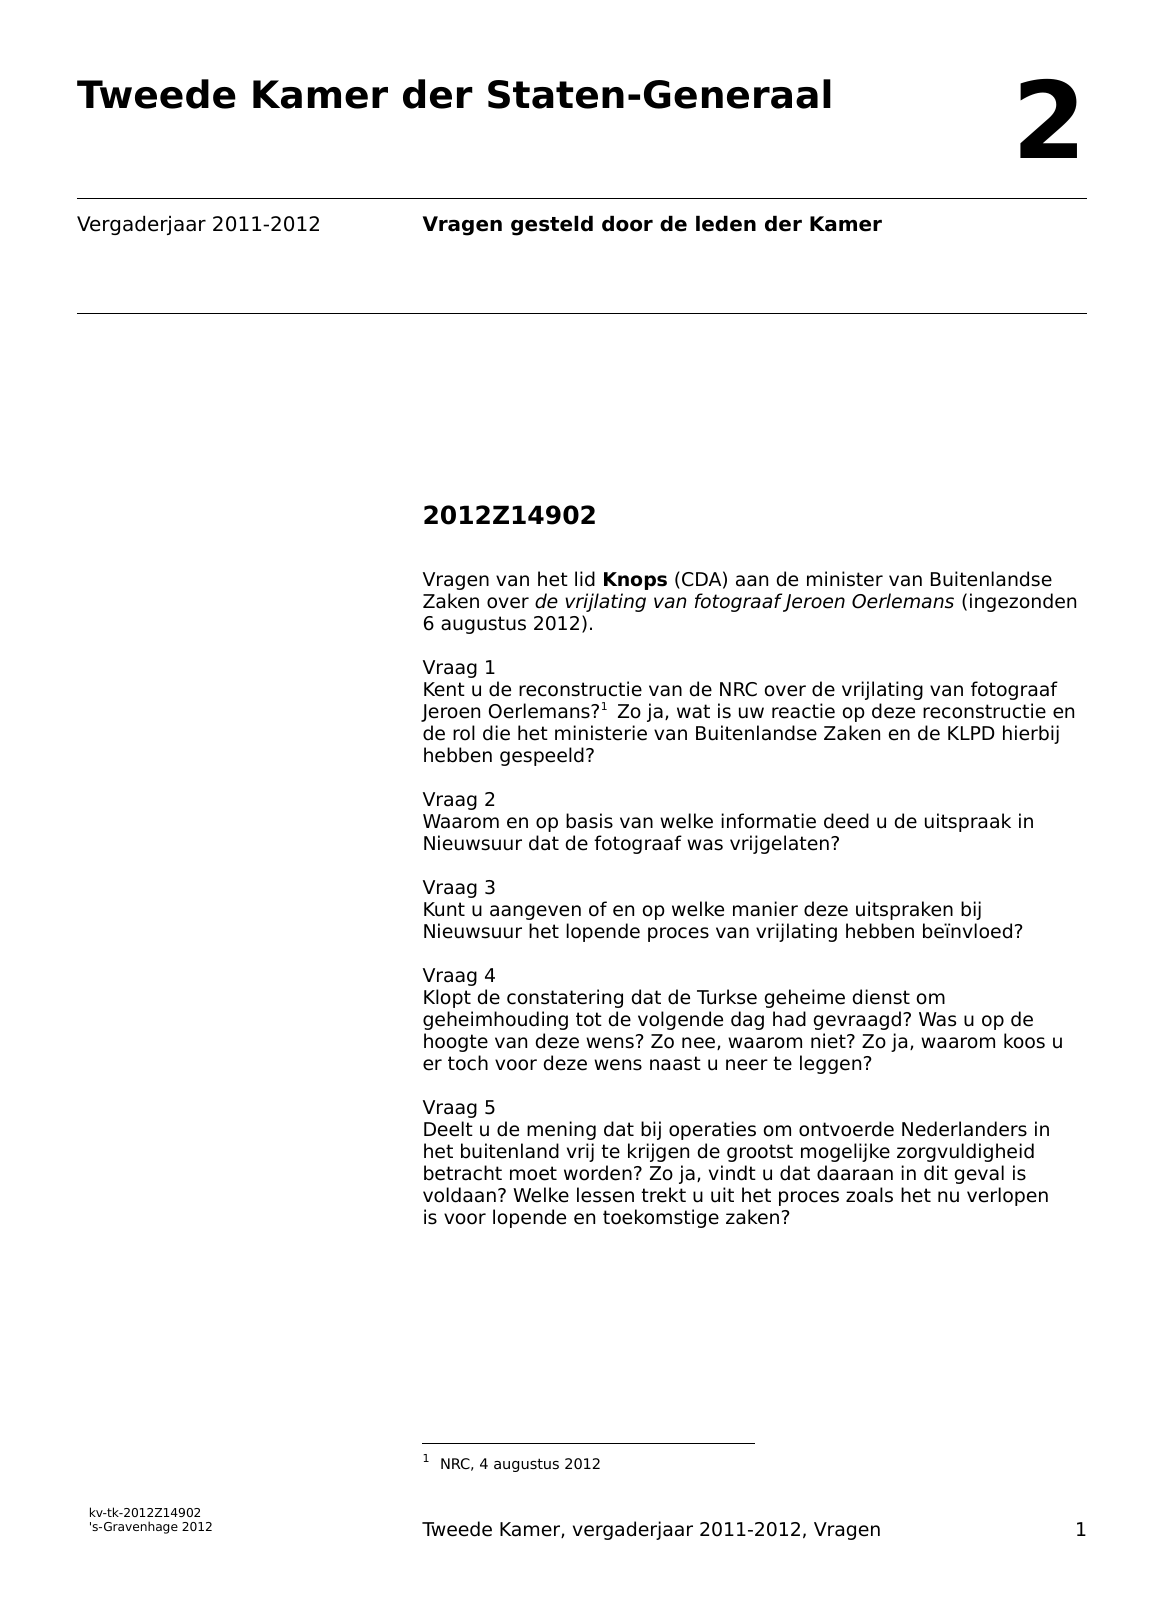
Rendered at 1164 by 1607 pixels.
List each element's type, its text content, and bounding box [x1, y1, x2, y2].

text Vraag 5 [422, 1097, 1087, 1119]
text Vragen van het lid Knops (CDA) aan de minister van Buitenlandse Zaken over de vrijlating van fotograaf Jeroen Oerlemans (ingezonden 6 augustus 2012). [422, 569, 1087, 635]
text Vraag 2 [422, 789, 1087, 811]
text 2012Z14902 [422, 501, 1087, 531]
text Vraag 3 [422, 877, 1087, 899]
text Deelt u de mening dat bij operaties om ontvoerde Nederlanders in het buitenland vrij te krijgen de grootst mogelijke zorgvuldigheid betracht moet worden? Zo ja, vindt u dat daaraan in dit geval is voldaan? Welke lessen trekt u uit het proces zoals het nu verlopen is voor lopende en toekomstige zaken? [422, 1119, 1087, 1229]
text Kunt u aangeven of en op welke manier deze uitspraken bij Nieuwsuur het lopende proces van vrijlating hebben beïnvloed? [422, 899, 1087, 943]
table_header Tweede Kamer der Staten-Generaal [77, 59, 886, 198]
table_cell Vergaderjaar 2011-2012 [77, 199, 422, 313]
text Vraag 4 [422, 965, 1087, 987]
text NRC, 4 augustus 2012 [422, 1452, 1087, 1474]
text Klopt de constatering dat de Turkse geheime dienst om geheimhouding tot de volgende dag had gevraagd? Was u op de hoogte van deze wens? Zo nee, waarom niet? Zo ja, waarom koos u er toch voor deze wens naast u neer te leggen? [422, 987, 1087, 1075]
text kv-tk-2012Z14902 [88, 1506, 323, 1520]
table_cell Vragen gesteld door de leden der Kamer [422, 199, 1087, 313]
text Vraag 1 [422, 657, 1087, 679]
table_header 2 [886, 59, 1087, 198]
text Waarom en op basis van welke informatie deed u de uitspraak in Nieuwsuur dat de fotograaf was vrijgelaten? [422, 811, 1087, 855]
text 's-Gravenhage 2012 [88, 1520, 323, 1534]
text Kent u de reconstructie van de NRC over de vrijlating van fotograaf Jeroen Oerlemans? Zo ja, wat is uw reactie op deze reconstructie en de rol die het ministerie van Buitenlandse Zaken en de KLPD hierbij hebben gespeeld? [422, 679, 1087, 767]
